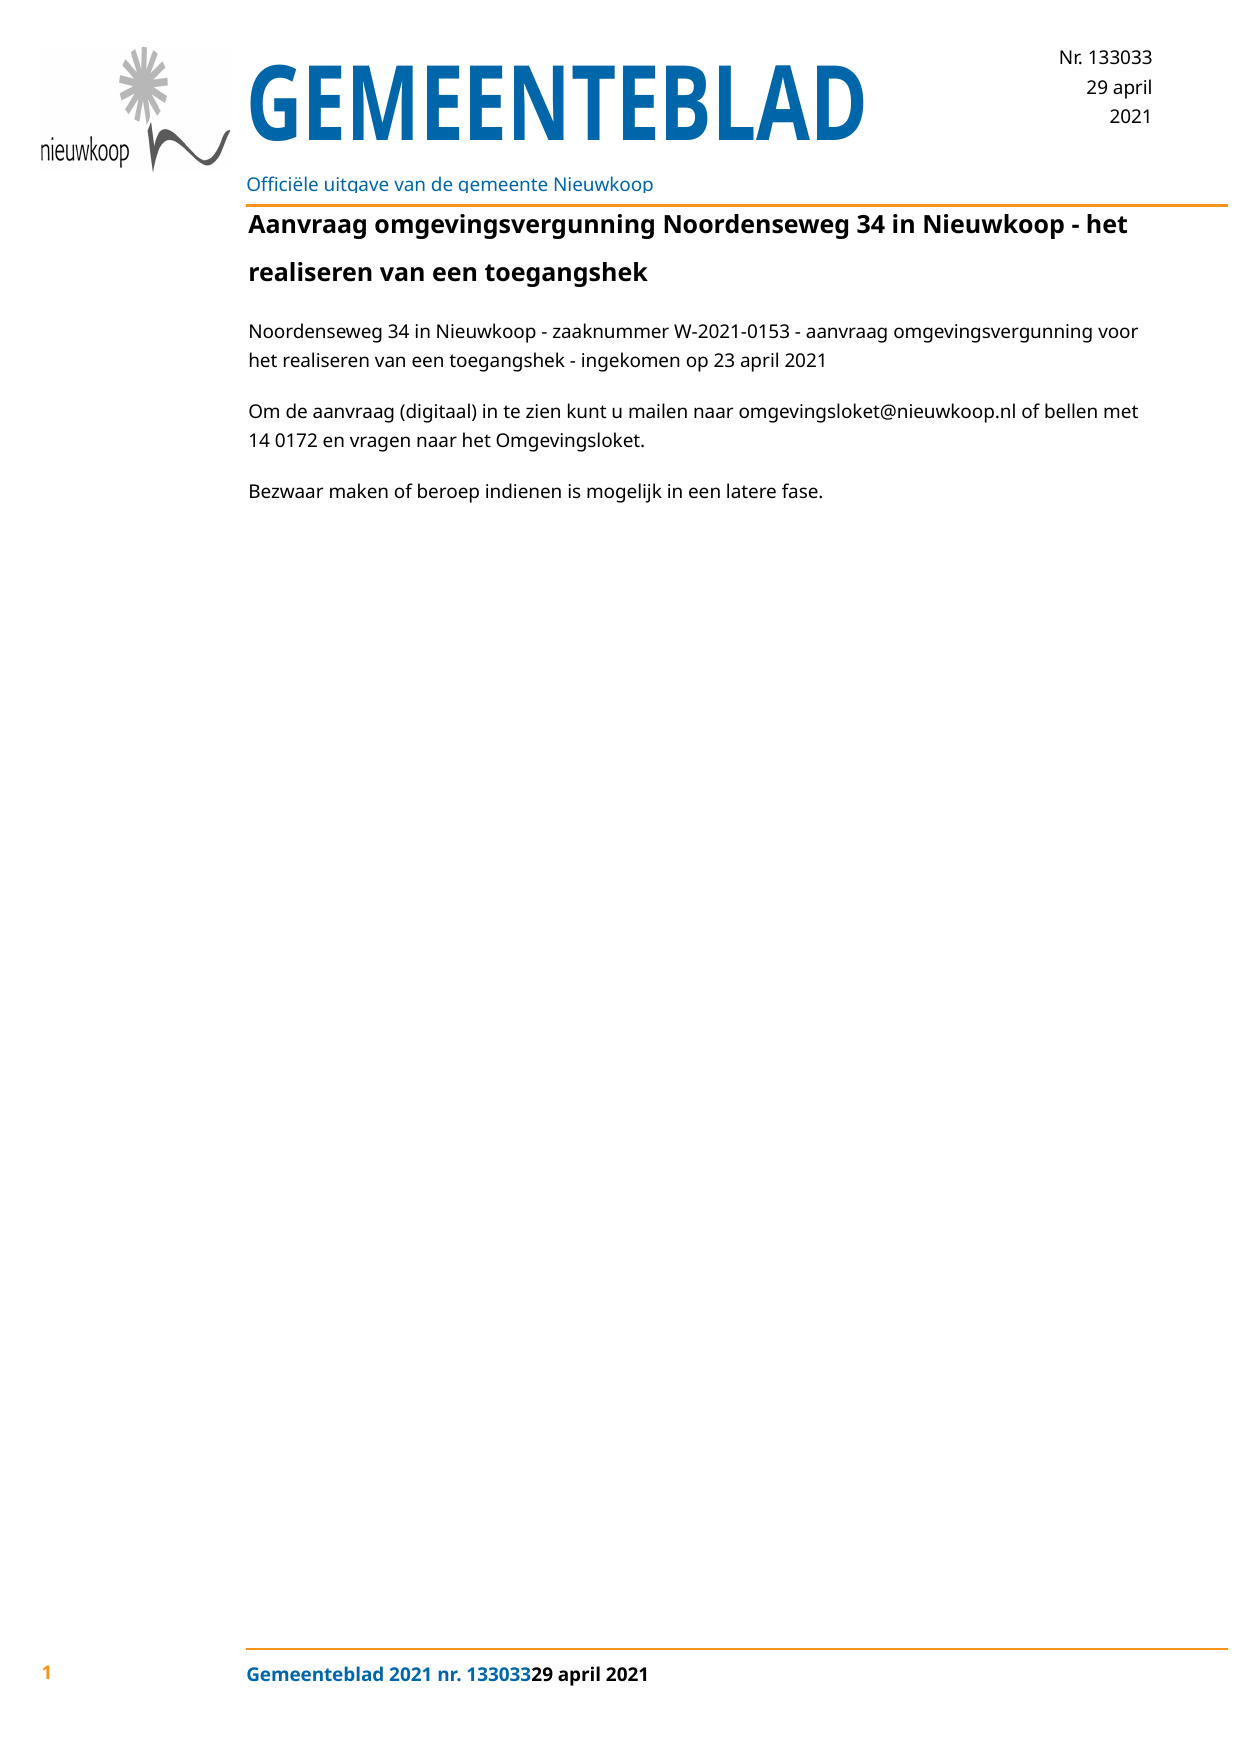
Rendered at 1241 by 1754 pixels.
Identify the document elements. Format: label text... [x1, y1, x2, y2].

picture [41, 47, 231, 172]
text Om de aanvraag (digitaal) in te zien kunt u mailen naar omgevingsloket@nieuwkoop.nl of bellen met 14 0172 en vragen naar het Omgevingsloket. [248, 398, 1152, 453]
text Bezwaar maken of beroep indienen is mogelijk in een latere fase. [248, 478, 1152, 504]
text Noordenseweg 34 in Nieuwkoop - zaaknummer W-2021-0153 - aanvraag omgevingsvergunning voor het realiseren van een toegangshek - ingekomen op 23 april 2021 [248, 318, 1152, 373]
text Aanvraag omgevingsvergunning Noordenseweg 34 in Nieuwkoop - het realiseren van een toegangshek [248, 207, 1152, 288]
